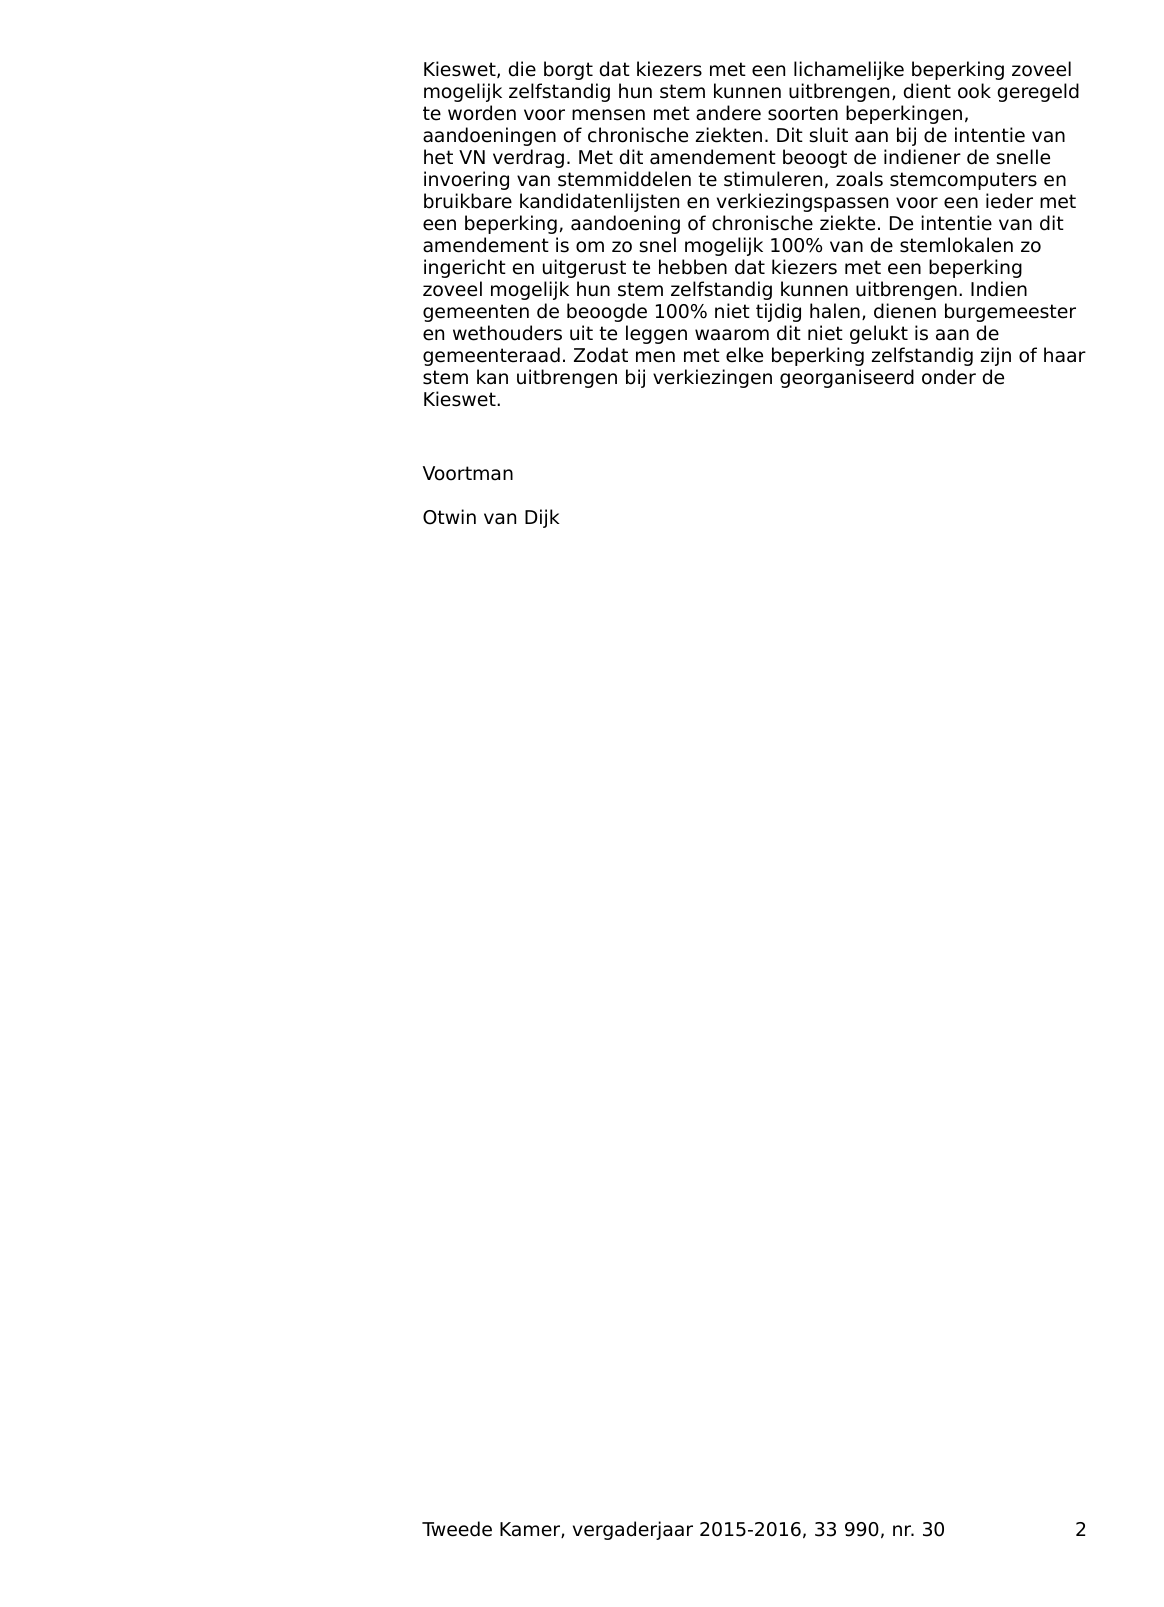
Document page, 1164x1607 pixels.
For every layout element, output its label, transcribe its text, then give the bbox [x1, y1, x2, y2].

text Voortman Otwin van Dijk [422, 441, 1087, 529]
text Kieswet, die borgt dat kiezers met een lichamelijke beperking zoveel mogelijk zelfstandig hun stem kunnen uitbrengen, dient ook geregeld te worden voor mensen met andere soorten beperkingen, aandoeningen of chronische ziekten. Dit sluit aan bij de intentie van het VN verdrag. Met dit amendement beoogt de indiener de snelle invoering van stemmiddelen te stimuleren, zoals stemcomputers en bruikbare kandidatenlijsten en verkiezingspassen voor een ieder met een beperking, aandoening of chronische ziekte. De intentie van dit amendement is om zo snel mogelijk 100% van de stemlokalen zo ingericht en uitgerust te hebben dat kiezers met een beperking zoveel mogelijk hun stem zelfstandig kunnen uitbrengen. Indien gemeenten de beoogde 100% niet tijdig halen, dienen burgemeester en wethouders uit te leggen waarom dit niet gelukt is aan de gemeenteraad. Zodat men met elke beperking zelfstandig zijn of haar stem kan uitbrengen bij verkiezingen georganiseerd onder de Kieswet. [422, 59, 1087, 411]
